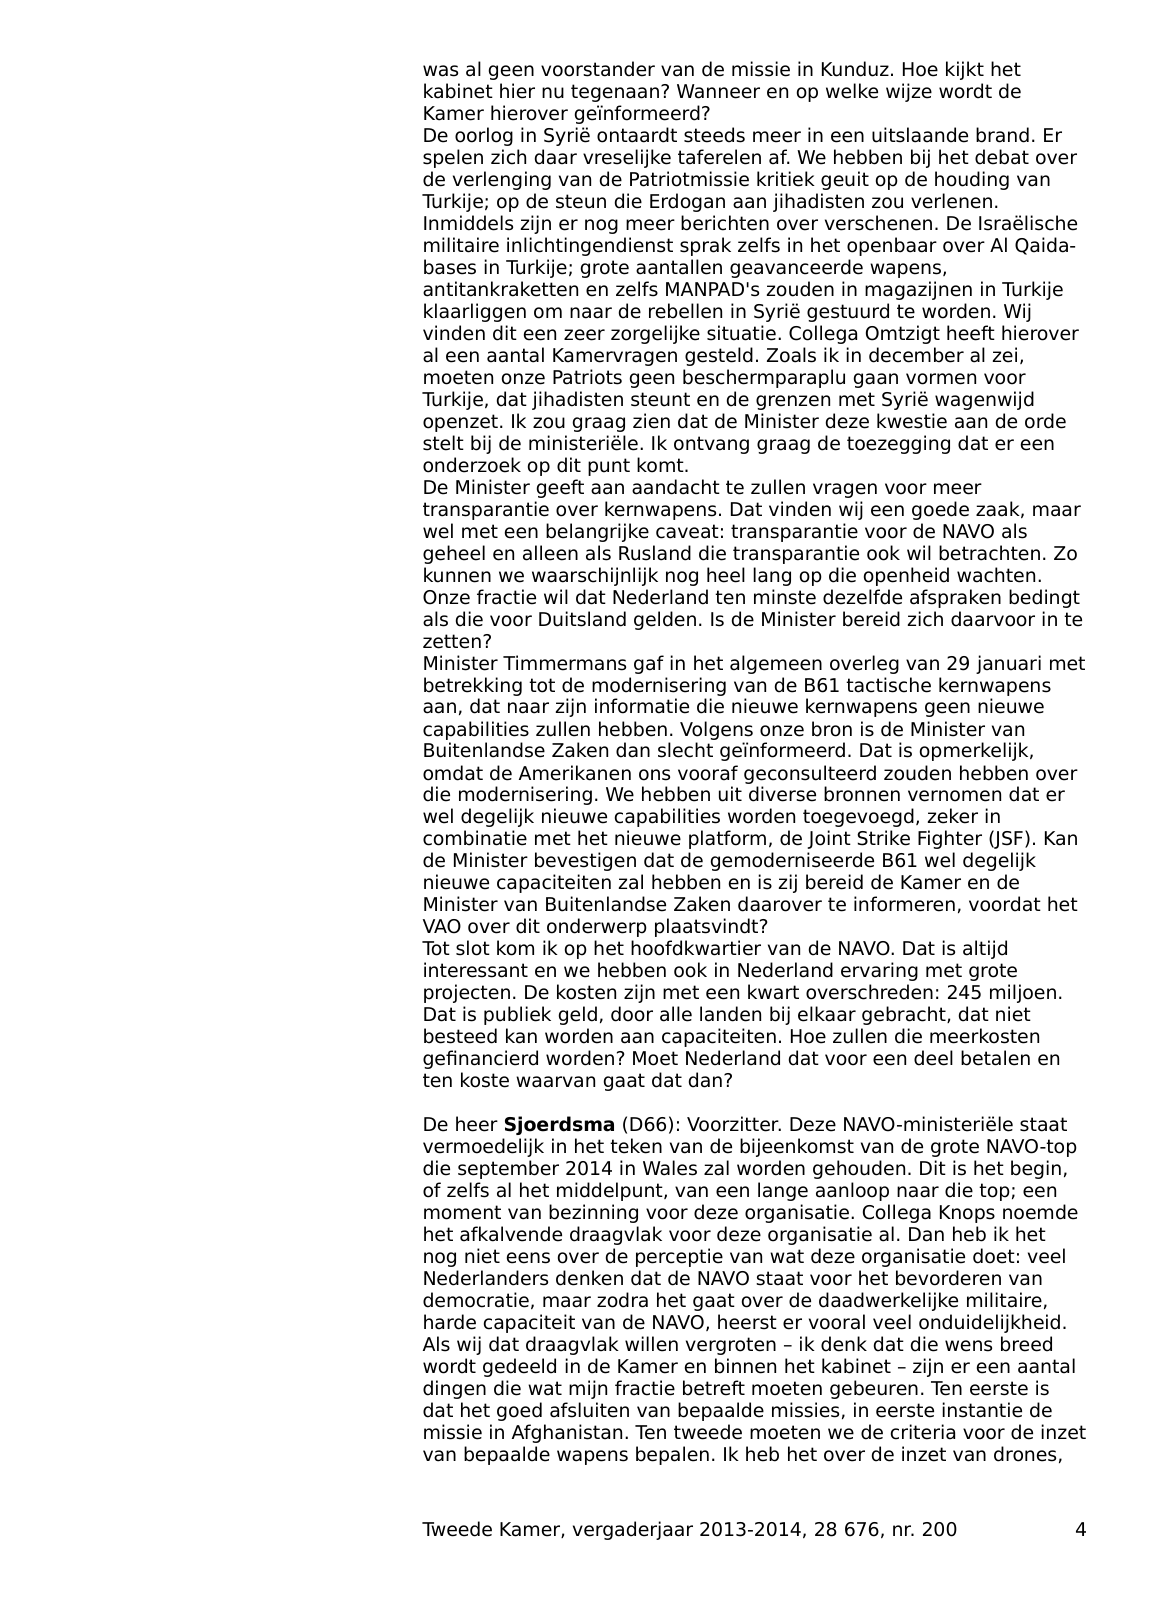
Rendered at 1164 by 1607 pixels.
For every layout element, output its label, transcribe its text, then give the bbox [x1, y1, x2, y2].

text was al geen voorstander van de missie in Kunduz. Hoe kijkt het kabinet hier nu tegenaan? Wanneer en op welke wijze wordt de Kamer hierover geïnformeerd? [422, 59, 1087, 125]
text Minister Timmermans gaf in het algemeen overleg van 29 januari met betrekking tot de modernisering van de B61 tactische kernwapens aan, dat naar zijn informatie die nieuwe kernwapens geen nieuwe capabilities zullen hebben. Volgens onze bron is de Minister van Buitenlandse Zaken dan slecht geïnformeerd. Dat is opmerkelijk, omdat de Amerikanen ons vooraf geconsulteerd zouden hebben over die modernisering. We hebben uit diverse bronnen vernomen dat er wel degelijk nieuwe capabilities worden toegevoegd, zeker in combinatie met het nieuwe platform, de Joint Strike Fighter (JSF). Kan de Minister bevestigen dat de gemoderniseerde B61 wel degelijk nieuwe capaciteiten zal hebben en is zij bereid de Kamer en de Minister van Buitenlandse Zaken daarover te informeren, voordat het VAO over dit onderwerp plaatsvindt? [422, 652, 1087, 938]
text De oorlog in Syrië ontaardt steeds meer in een uitslaande brand. Er spelen zich daar vreselijke taferelen af. We hebben bij het debat over de verlenging van de Patriotmissie kritiek geuit op de houding van Turkije; op de steun die Erdogan aan jihadisten zou verlenen. Inmiddels zijn er nog meer berichten over verschenen. De Israëlische militaire inlichtingendienst sprak zelfs in het openbaar over Al Qaida-bases in Turkije; grote aantallen geavanceerde wapens, antitankraketten en zelfs MANPAD's zouden in magazijnen in Turkije klaarliggen om naar de rebellen in Syrië gestuurd te worden. Wij vinden dit een zeer zorgelijke situatie. Collega Omtzigt heeft hierover al een aantal Kamervragen gesteld. Zoals ik in december al zei, moeten onze Patriots geen beschermparaplu gaan vormen voor Turkije, dat jihadisten steunt en de grenzen met Syrië wagenwijd openzet. Ik zou graag zien dat de Minister deze kwestie aan de orde stelt bij de ministeriële. Ik ontvang graag de toezegging dat er een onderzoek op dit punt komt. [422, 125, 1087, 477]
text De Minister geeft aan aandacht te zullen vragen voor meer transparantie over kernwapens. Dat vinden wij een goede zaak, maar wel met een belangrijke caveat: transparantie voor de NAVO als geheel en alleen als Rusland die transparantie ook wil betrachten. Zo kunnen we waarschijnlijk nog heel lang op die openheid wachten. Onze fractie wil dat Nederland ten minste dezelfde afspraken bedingt als die voor Duitsland gelden. Is de Minister bereid zich daarvoor in te zetten? [422, 477, 1087, 652]
text De heer Sjoerdsma (D66): Voorzitter. Deze NAVO-ministeriële staat vermoedelijk in het teken van de bijeenkomst van de grote NAVO-top die september 2014 in Wales zal worden gehouden. Dit is het begin, of zelfs al het middelpunt, van een lange aanloop naar die top; een moment van bezinning voor deze organisatie. Collega Knops noemde het afkalvende draagvlak voor deze organisatie al. Dan heb ik het nog niet eens over de perceptie van wat deze organisatie doet: veel Nederlanders denken dat de NAVO staat voor het bevorderen van democratie, maar zodra het gaat over de daadwerkelijke militaire, harde capaciteit van de NAVO, heerst er vooral veel onduidelijkheid. Als wij dat draagvlak willen vergroten – ik denk dat die wens breed wordt gedeeld in de Kamer en binnen het kabinet – zijn er een aantal dingen die wat mijn fractie betreft moeten gebeuren. Ten eerste is dat het goed afsluiten van bepaalde missies, in eerste instantie de missie in Afghanistan. Ten tweede moeten we de criteria voor de inzet van bepaalde wapens bepalen. Ik heb het over de inzet van drones, [422, 1114, 1087, 1466]
text Tot slot kom ik op het hoofdkwartier van de NAVO. Dat is altijd interessant en we hebben ook in Nederland ervaring met grote projecten. De kosten zijn met een kwart overschreden: 245 miljoen. Dat is publiek geld, door alle landen bij elkaar gebracht, dat niet besteed kan worden aan capaciteiten. Hoe zullen die meerkosten gefinancierd worden? Moet Nederland dat voor een deel betalen en ten koste waarvan gaat dat dan? [422, 938, 1087, 1092]
